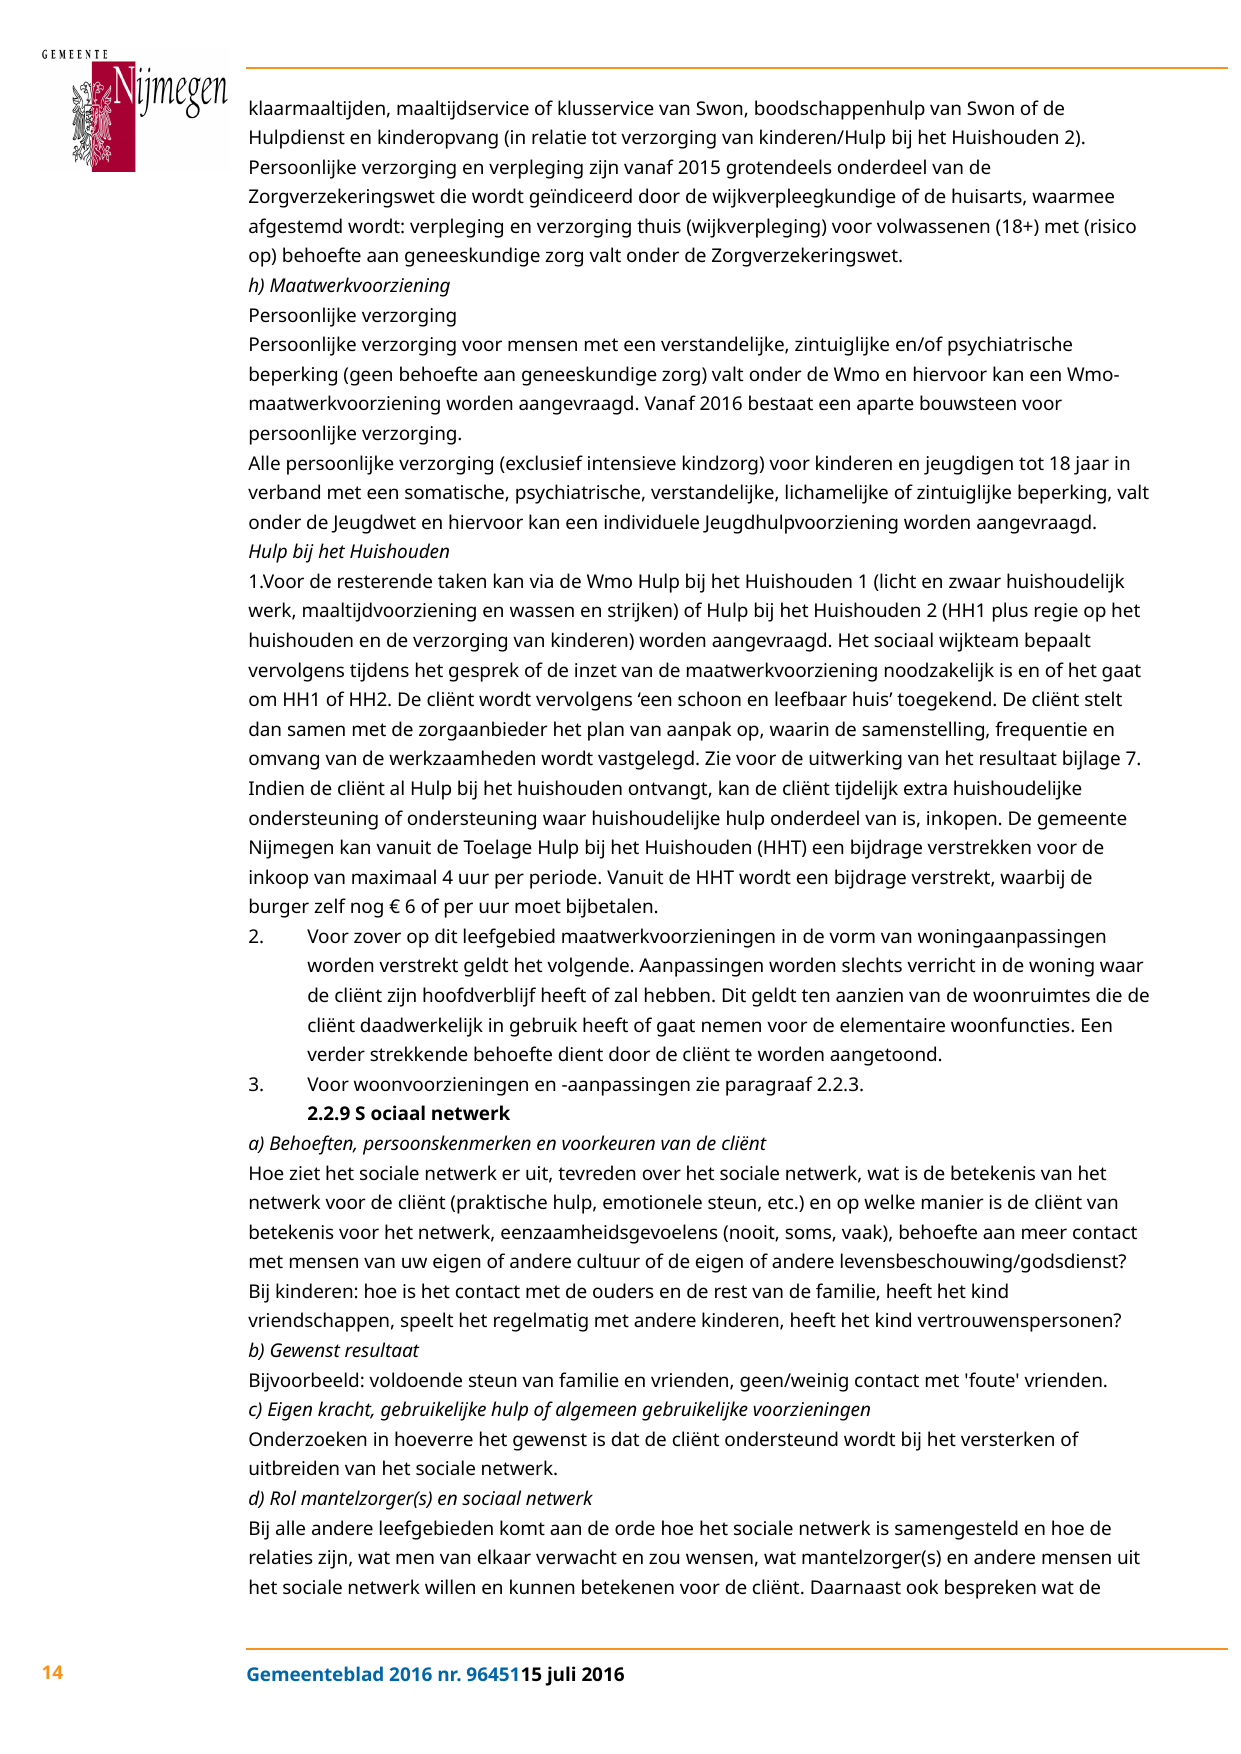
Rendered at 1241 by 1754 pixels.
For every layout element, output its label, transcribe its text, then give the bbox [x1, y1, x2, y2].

text klaarmaaltijden, maaltijdservice of klusservice van Swon, boodschappenhulp van Swon of de Hulpdienst en kinderopvang (in relatie tot verzorging van kinderen/Hulp bij het Huishouden 2). [248, 95, 1152, 150]
list Voor zover op dit leefgebied maatwerkvoorzieningen in de vorm van woningaanpassingen worden verstrekt geldt het volgende. Aanpassingen worden slechts verricht in de woning waar de cliënt zijn hoofdverblijf heeft of zal hebben. Dit geldt ten aanzien van de woonruimtes die de cliënt daadwerkelijk in gebruik heeft of gaat nemen voor de elementaire woonfuncties. Een verder strekkende behoefte dient door de cliënt te worden aangetoond. [248, 923, 1152, 1067]
text Persoonlijke verzorging en verpleging zijn vanaf 2015 grotendeels onderdeel van de Zorgverzekeringswet die wordt geïndiceerd door de wijkverpleegkundige of de huisarts, waarmee afgestemd wordt: verpleging en verzorging thuis (wijkverpleging) voor volwassenen (18+) met (risico op) behoefte aan geneeskundige zorg valt onder de Zorgverzekeringswet. [248, 154, 1152, 268]
text Alle persoonlijke verzorging (exclusief intensieve kindzorg) voor kinderen en jeugdigen tot 18 jaar in verband met een somatische, psychiatrische, verstandelijke, lichamelijke of zintuiglijke beperking, valt onder de Jeugdwet en hiervoor kan een individuele Jeugdhulpvoorziening worden aangevraagd. [248, 450, 1152, 535]
text Bij alle andere leefgebieden komt aan de orde hoe het sociale netwerk is samengesteld en hoe de relaties zijn, wat men van elkaar verwacht en zou wensen, wat mantelzorger(s) en andere mensen uit het sociale netwerk willen en kunnen betekenen voor de cliënt. Daarnaast ook bespreken wat de [248, 1515, 1152, 1600]
text 1.Voor de resterende taken kan via de Wmo Hulp bij het Huishouden 1 (licht en zwaar huishoudelijk werk, maaltijdvoorziening en wassen en strijken) of Hulp bij het Huishouden 2 (HH1 plus regie op het huishouden en de verzorging van kinderen) worden aangevraagd. Het sociaal wijkteam bepaalt vervolgens tijdens het gesprek of de inzet van de maatwerkvoorziening noodzakelijk is en of het gaat om HH1 of HH2. De cliënt wordt vervolgens ‘een schoon en leefbaar huis’ toegekend. De cliënt stelt dan samen met de zorgaanbieder het plan van aanpak op, waarin de samenstelling, frequentie en omvang van de werkzaamheden wordt vastgelegd. Zie voor de uitwerking van het resultaat bijlage 7. [248, 568, 1152, 771]
text Onderzoeken in hoeverre het gewenst is dat de cliënt ondersteund wordt bij het versterken of uitbreiden van het sociale netwerk. [248, 1426, 1152, 1481]
text h) Maatwerkvoorziening [248, 272, 1152, 298]
text Persoonlijke verzorging [248, 302, 1152, 328]
text Persoonlijke verzorging voor mensen met een verstandelijke, zintuiglijke en/of psychiatrische beperking (geen behoefte aan geneeskundige zorg) valt onder de Wmo en hiervoor kan een Wmo-maatwerkvoorziening worden aangevraagd. Vanaf 2016 bestaat een aparte bouwsteen voor persoonlijke verzorging. [248, 331, 1152, 446]
picture [41, 47, 231, 172]
text a) Behoeften, persoonskenmerken en voorkeuren van de cliënt [248, 1130, 1152, 1156]
text Bijvoorbeeld: voldoende steun van familie en vrienden, geen/weinig contact met 'foute' vrienden. [248, 1367, 1152, 1393]
list 2.2.9 S ociaal netwerk [248, 1101, 1152, 1126]
text Hoe ziet het sociale netwerk er uit, tevreden over het sociale netwerk, wat is de betekenis van het netwerk voor de cliënt (praktische hulp, emotionele steun, etc.) en op welke manier is de cliënt van betekenis voor het netwerk, eenzaamheidsgevoelens (nooit, soms, vaak), behoefte aan meer contact met mensen van uw eigen of andere cultuur of de eigen of andere levensbeschouwing/godsdienst? Bij kinderen: hoe is het contact met de ouders en de rest van de familie, heeft het kind vriendschappen, speelt het regelmatig met andere kinderen, heeft het kind vertrouwenspersonen? [248, 1160, 1152, 1333]
text Hulp bij het Huishouden [248, 538, 1152, 564]
list Voor woonvoorzieningen en -aanpassingen zie paragraaf 2.2.3. [248, 1071, 1152, 1097]
text c) Eigen kracht, gebruikelijke hulp of algemeen gebruikelijke voorzieningen [248, 1396, 1152, 1422]
text b) Gewenst resultaat [248, 1337, 1152, 1363]
text d) Rol mantelzorger(s) en sociaal netwerk [248, 1485, 1152, 1511]
text Indien de cliënt al Hulp bij het huishouden ontvangt, kan de cliënt tijdelijk extra huishoudelijke ondersteuning of ondersteuning waar huishoudelijke hulp onderdeel van is, inkopen. De gemeente Nijmegen kan vanuit de Toelage Hulp bij het Huishouden (HHT) een bijdrage verstrekken voor de inkoop van maximaal 4 uur per periode. Vanuit de HHT wordt een bijdrage verstrekt, waarbij de burger zelf nog € 6 of per uur moet bijbetalen. [248, 775, 1152, 919]
